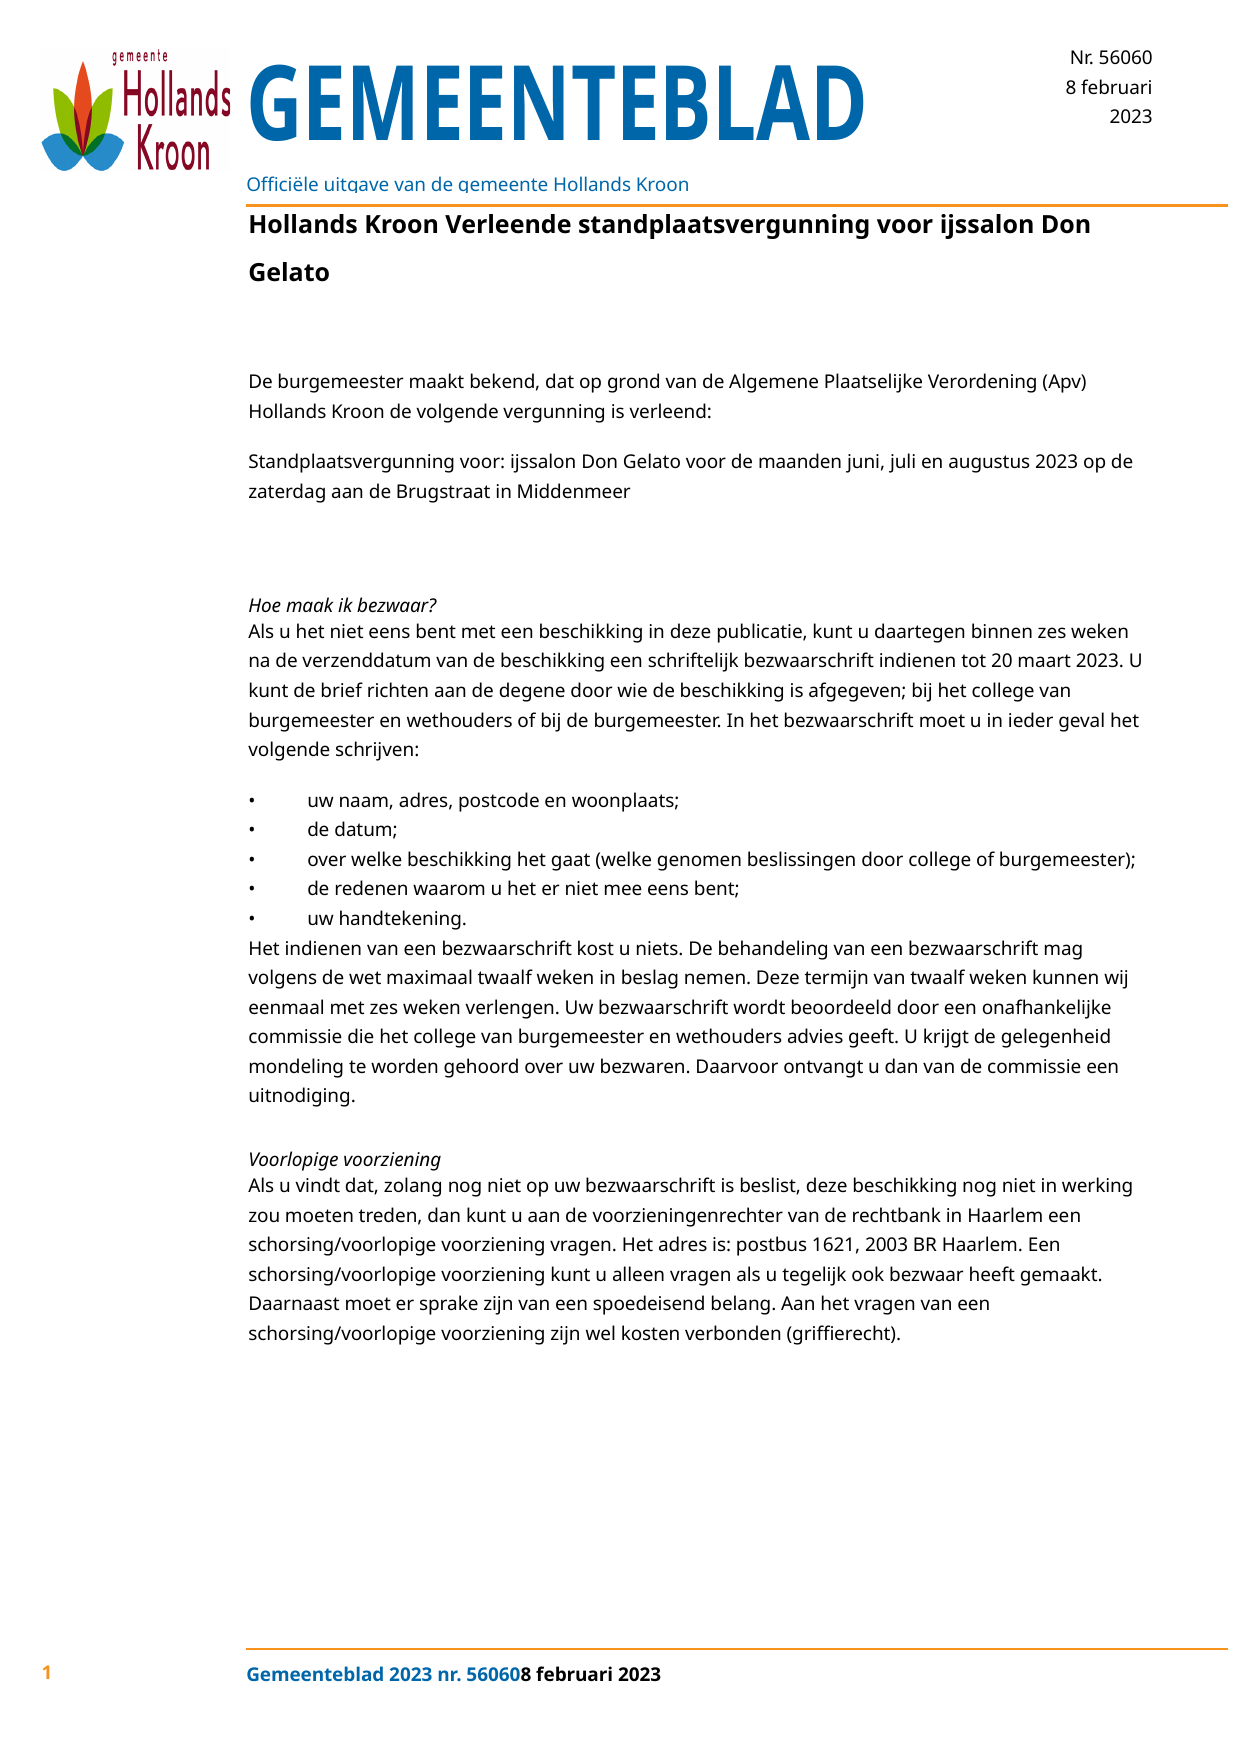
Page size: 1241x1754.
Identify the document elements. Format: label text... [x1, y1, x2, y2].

text Hollands Kroon Verleende standplaatsvergunning voor ijssalon Don Gelato [248, 207, 1152, 288]
list uw naam, adres, postcode en woonplaats; [248, 787, 1152, 812]
list over welke beschikking het gaat (welke genomen beslissingen door college of burgemeester); [248, 846, 1152, 872]
picture [41, 47, 231, 172]
text Als u het niet eens bent met een beschikking in deze publicatie, kunt u daartegen binnen zes weken na de verzenddatum van de beschikking een schriftelijk bezwaarschrift indienen tot 20 maart 2023. U kunt de brief richten aan de degene door wie de beschikking is afgegeven; bij het college van burgemeester en wethouders of bij de burgemeester. In het bezwaarschrift moet u in ieder geval het volgende schrijven: [248, 618, 1152, 762]
list de datum; [248, 816, 1152, 842]
text De burgemeester maakt bekend, dat op grond van de Algemene Plaatselijke Verordening (Apv) Hollands Kroon de volgende vergunning is verleend: [248, 368, 1152, 424]
text Voorlopige voorziening [248, 1147, 1152, 1172]
text Standplaatsvergunning voor: ijssalon Don Gelato voor de maanden juni, juli en augustus 2023 op de zaterdag aan de Brugstraat in Middenmeer [248, 448, 1152, 504]
text Het indienen van een bezwaarschrift kost u niets. De behandeling van een bezwaarschrift mag volgens de wet maximaal twaalf weken in beslag nemen. Deze termijn van twaalf weken kunnen wij eenmaal met zes weken verlengen. Uw bezwaarschrift wordt beoordeeld door een onafhankelijke commissie die het college van burgemeester en wethouders advies geeft. U krijgt de gelegenheid mondeling te worden gehoord over uw bezwaren. Daarvoor ontvangt u dan van de commissie een uitnodiging. [248, 935, 1152, 1108]
text Als u vindt dat, zolang nog niet op uw bezwaarschrift is beslist, deze beschikking nog niet in werking zou moeten treden, dan kunt u aan de voorzieningenrechter van de rechtbank in Haarlem een schorsing/voorlopige voorziening vragen. Het adres is: postbus 1621, 2003 BR Haarlem. Een schorsing/voorlopige voorziening kunt u alleen vragen als u tegelijk ook bezwaar heeft gemaakt. Daarnaast moet er sprake zijn van een spoedeisend belang. Aan het vragen van een schorsing/voorlopige voorziening zijn wel kosten verbonden (griffierecht). [248, 1172, 1152, 1346]
list de redenen waarom u het er niet mee eens bent; [248, 876, 1152, 901]
list uw handtekening. [248, 905, 1152, 931]
text Hoe maak ik bezwaar? [248, 592, 1152, 618]
